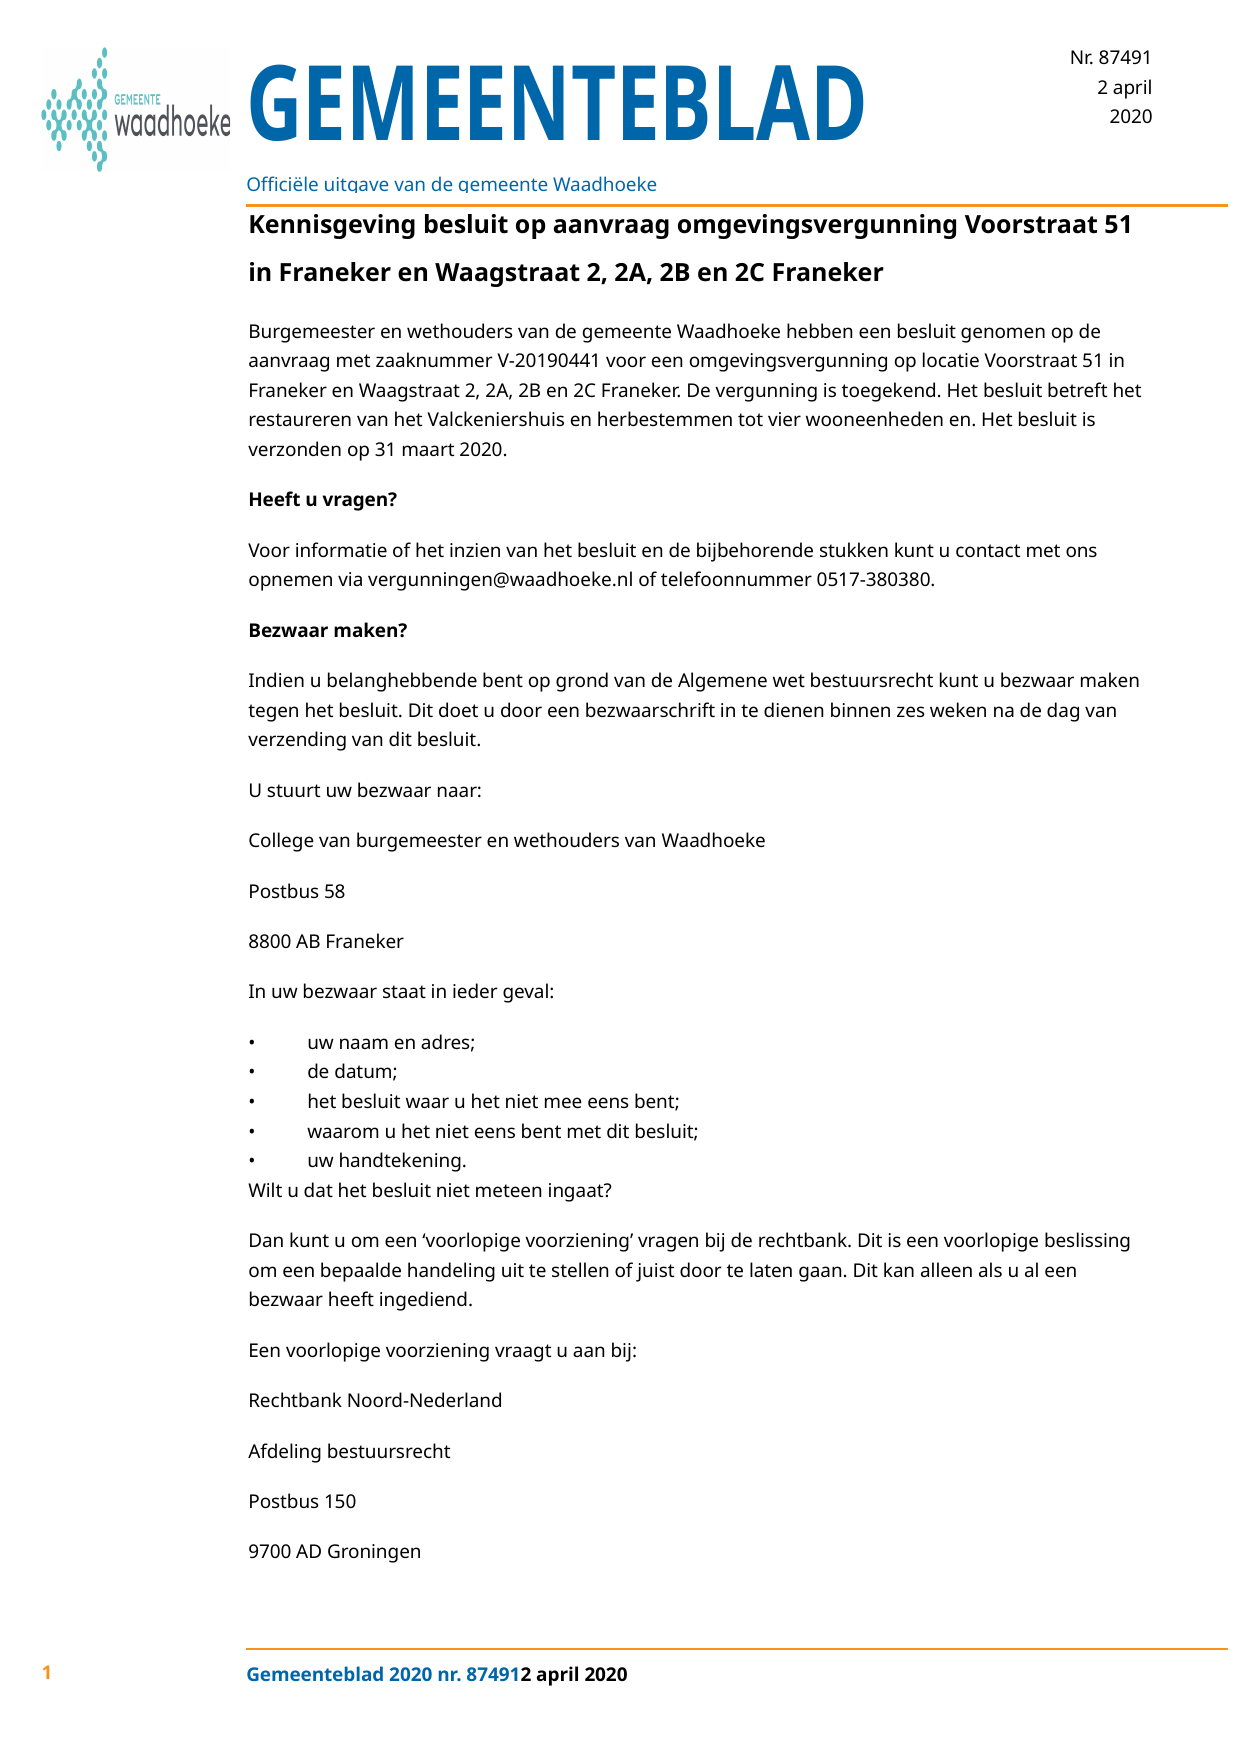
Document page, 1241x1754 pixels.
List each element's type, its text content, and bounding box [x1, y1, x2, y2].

list het besluit waar u het niet mee eens bent; [248, 1088, 1152, 1114]
text College van burgemeester en wethouders van Waadhoeke [248, 827, 1152, 853]
text Indien u belanghebbende bent op grond van de Algemene wet bestuursrecht kunt u bezwaar maken tegen het besluit. Dit doet u door een bezwaarschrift in te dienen binnen zes weken na de dag van verzending van dit besluit. [248, 667, 1152, 752]
text Wilt u dat het besluit niet meteen ingaat? [248, 1177, 1152, 1203]
text Burgemeester en wethouders van de gemeente Waadhoeke hebben een besluit genomen op de aanvraag met zaaknummer V-20190441 voor een omgevingsvergunning op locatie Voorstraat 51 in Franeker en Waagstraat 2, 2A, 2B en 2C Franeker. De vergunning is toegekend. Het besluit betreft het restaureren van het Valckeniershuis en herbestemmen tot vier wooneenheden en. Het besluit is verzonden op 31 maart 2020. [248, 318, 1152, 462]
text 8800 AB Franeker [248, 928, 1152, 954]
text Postbus 58 [248, 878, 1152, 904]
text Voor informatie of het inzien van het besluit en de bijbehorende stukken kunt u contact met ons opnemen via vergunningen@waadhoeke.nl of telefoonnummer 0517-380380. [248, 537, 1152, 592]
picture [41, 47, 231, 172]
text Rechtbank Noord-Nederland [248, 1387, 1152, 1413]
list uw handtekening. [248, 1147, 1152, 1173]
text Bezwaar maken? [248, 617, 1152, 643]
text Afdeling bestuursrecht [248, 1438, 1152, 1464]
text Een voorlopige voorziening vraagt u aan bij: [248, 1337, 1152, 1363]
list waarom u het niet eens bent met dit besluit; [248, 1118, 1152, 1144]
text Dan kunt u om een ‘voorlopige voorziening’ vragen bij de rechtbank. Dit is een voorlopige beslissing om een bepaalde handeling uit te stellen of juist door te laten gaan. Dit kan alleen als u al een bezwaar heeft ingediend. [248, 1227, 1152, 1312]
list uw naam en adres; [248, 1029, 1152, 1055]
text Kennisgeving besluit op aanvraag omgevingsvergunning Voorstraat 51 in Franeker en Waagstraat 2, 2A, 2B en 2C Franeker [248, 207, 1152, 288]
text Postbus 150 [248, 1488, 1152, 1514]
text Heeft u vragen? [248, 487, 1152, 512]
list de datum; [248, 1059, 1152, 1084]
text U stuurt uw bezwaar naar: [248, 777, 1152, 803]
text 9700 AD Groningen [248, 1539, 1152, 1564]
text In uw bezwaar staat in ieder geval: [248, 979, 1152, 1004]
